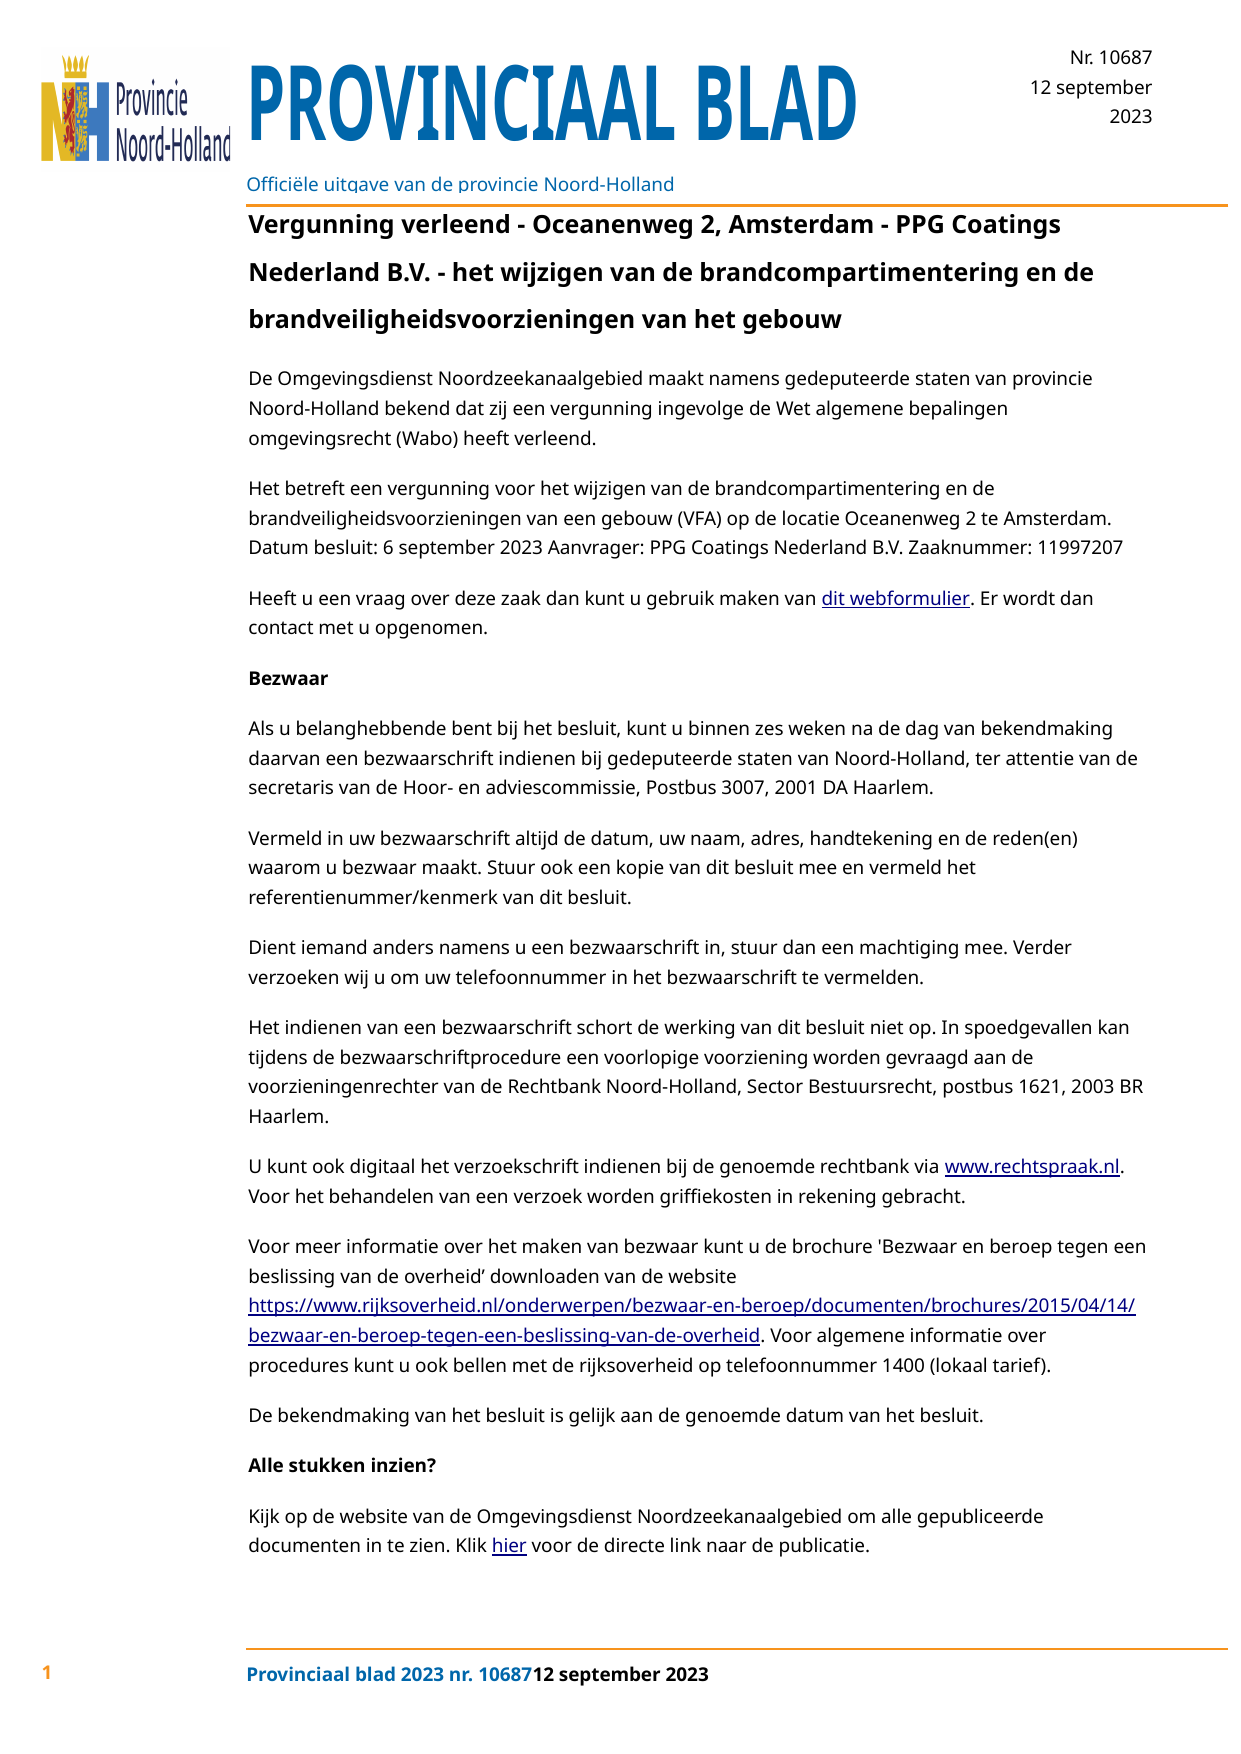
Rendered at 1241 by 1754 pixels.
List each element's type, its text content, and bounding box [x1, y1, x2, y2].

text Als u belanghebbende bent bij het besluit, kunt u binnen zes weken na de dag van bekendmaking daarvan een bezwaarschrift indienen bij gedeputeerde staten van Noord-Holland, ter attentie van de secretaris van de Hoor- en adviescommissie, Postbus 3007, 2001 DA Haarlem. [248, 715, 1152, 800]
picture [41, 47, 231, 172]
text Vermeld in uw bezwaarschrift altijd de datum, uw naam, adres, handtekening en de reden(en) waarom u bezwaar maakt. Stuur ook een kopie van dit besluit mee en vermeld het referentienummer/kenmerk van dit besluit. [248, 825, 1152, 909]
text Voor meer informatie over het maken van bezwaar kunt u de brochure 'Bezwaar en beroep tegen een beslissing van de overheid’ downloaden van de website https://www.rijksoverheid.nl/onderwerpen/bezwaar-en-beroep/documenten/brochures/2015/04/14/bezwaar-en-beroep-tegen-een-beslissing-van-de-overheid. Voor algemene informatie over procedures kunt u ook bellen met de rijksoverheid op telefoonnummer 1400 (lokaal tarief). [248, 1233, 1152, 1377]
text De Omgevingsdienst Noordzeekanaalgebied maakt namens gedeputeerde staten van provincie Noord-Holland bekend dat zij een vergunning ingevolge de Wet algemene bepalingen omgevingsrecht (Wabo) heeft verleend. [248, 366, 1152, 450]
text Kijk op de website van de Omgevingsdienst Noordzeekanaalgebied om alle gepubliceerde documenten in te zien. Klik hier voor de directe link naar de publicatie. [248, 1503, 1152, 1558]
text Dient iemand anders namens u een bezwaarschrift in, stuur dan een machtiging mee. Verder verzoeken wij u om uw telefoonnummer in het bezwaarschrift te vermelden. [248, 934, 1152, 989]
text De bekendmaking van het besluit is gelijk aan de genoemde datum van het besluit. [248, 1402, 1152, 1428]
text Heeft u een vraag over deze zaak dan kunt u gebruik maken van dit webformulier. Er wordt dan contact met u opgenomen. [248, 585, 1152, 640]
text Bezwaar [248, 665, 1152, 690]
text Vergunning verleend - Oceanenweg 2, Amsterdam - PPG Coatings Nederland B.V. - het wijzigen van de brandcompartimentering en de brandveiligheidsvoorzieningen van het gebouw [248, 207, 1152, 336]
text U kunt ook digitaal het verzoekschrift indienen bij de genoemde rechtbank via www.rechtspraak.nl. Voor het behandelen van een verzoek worden griffiekosten in rekening gebracht. [248, 1153, 1152, 1209]
text Het betreft een vergunning voor het wijzigen van de brandcompartimentering en de brandveiligheidsvoorzieningen van een gebouw (VFA) op de locatie Oceanenweg 2 te Amsterdam. Datum besluit: 6 september 2023 Aanvrager: PPG Coatings Nederland B.V. Zaaknummer: 11997207 [248, 475, 1152, 560]
text Alle stukken inzien? [248, 1453, 1152, 1478]
text Het indienen van een bezwaarschrift schort de werking van dit besluit niet op. In spoedgevallen kan tijdens de bezwaarschriftprocedure een voorlopige voorziening worden gevraagd aan de voorzieningenrechter van de Rechtbank Noord-Holland, Sector Bestuursrecht, postbus 1621, 2003 BR Haarlem. [248, 1014, 1152, 1129]
